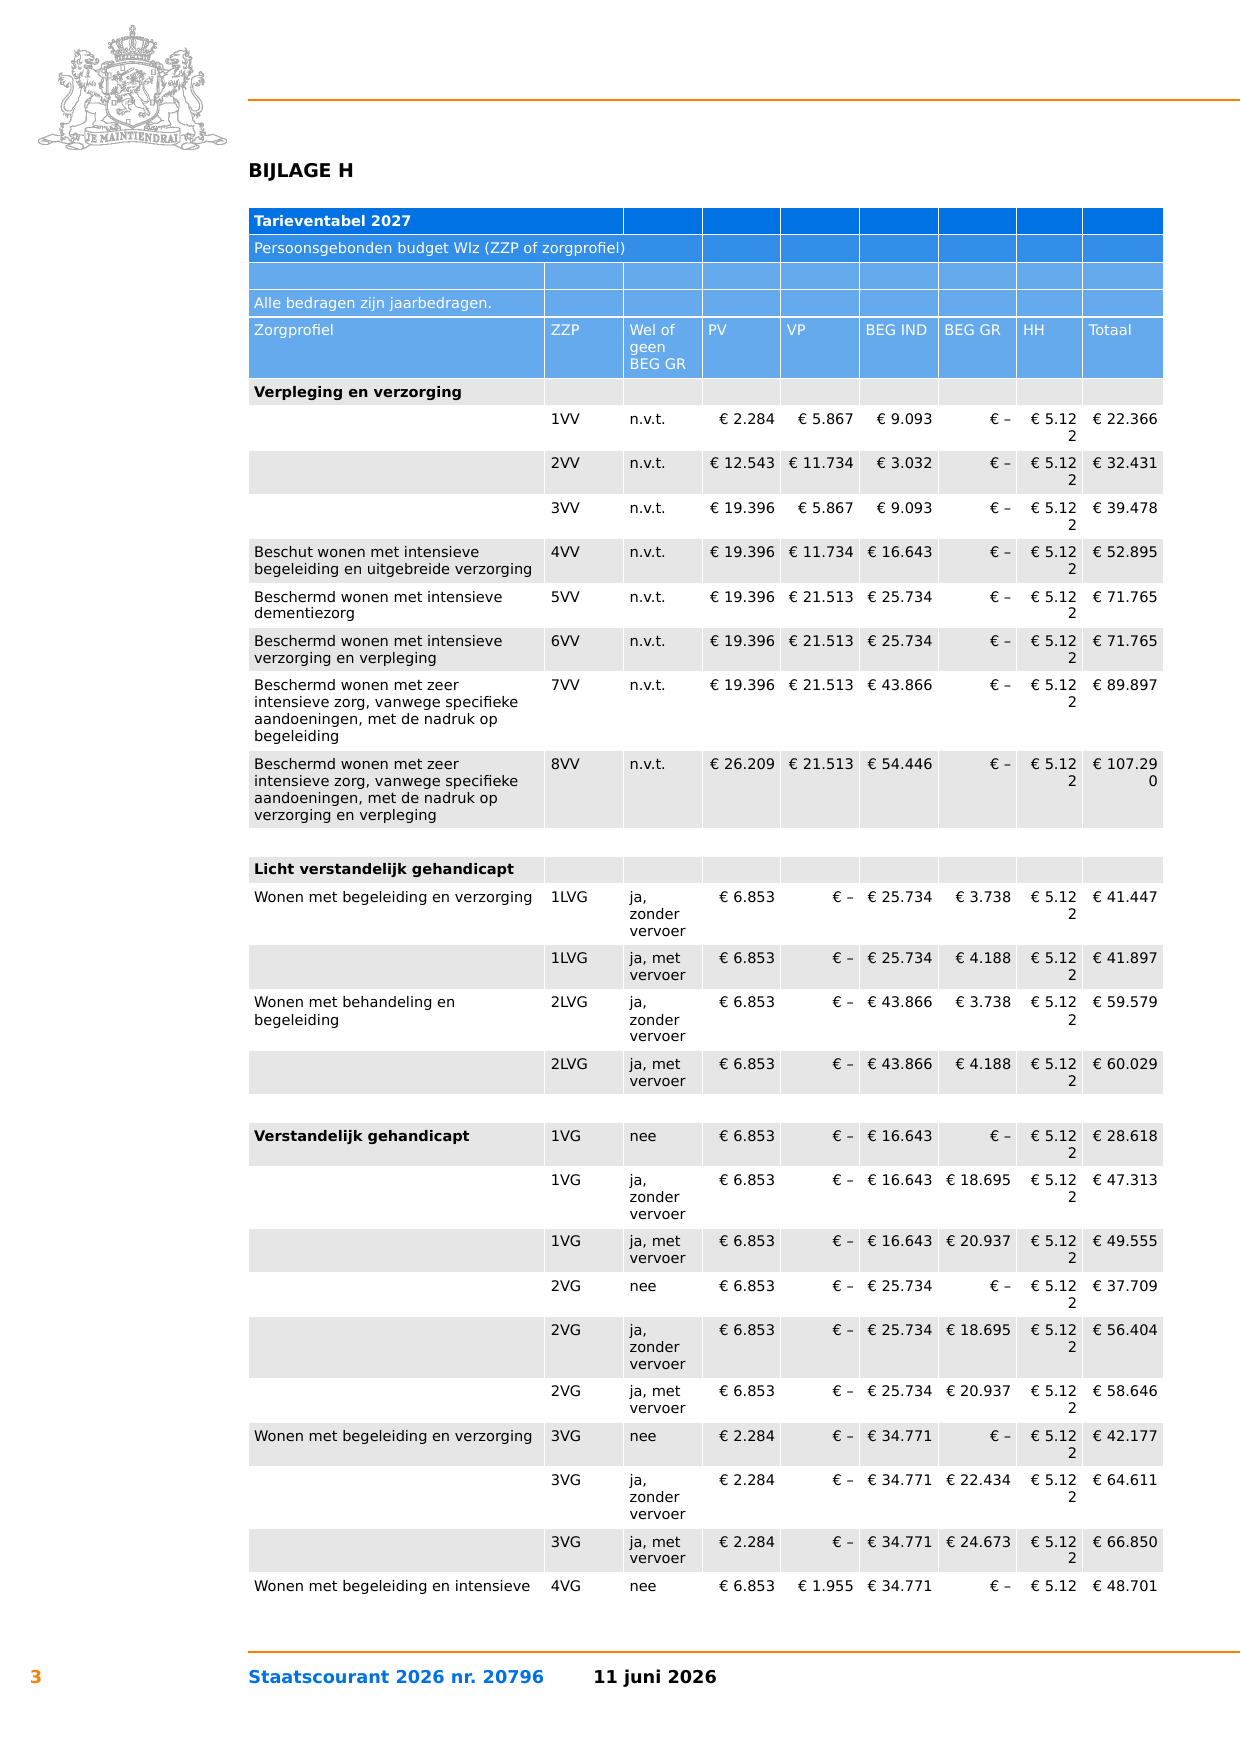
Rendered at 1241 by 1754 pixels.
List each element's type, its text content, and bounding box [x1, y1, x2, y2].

table_cell [624, 263, 702, 289]
table_cell 2LVG [545, 990, 623, 1050]
table_cell € 25.734 [860, 884, 938, 944]
table_cell € 16.643 [860, 1167, 938, 1227]
table_cell € 25.734 [860, 628, 938, 671]
table_cell € – [781, 1123, 859, 1166]
table_cell [1083, 235, 1163, 262]
table_cell ja, zonder vervoer [624, 1468, 702, 1528]
table_cell € 3.032 [860, 451, 938, 494]
table_cell Beschermd wonen met zeer intensieve zorg, vanwege specifieke aandoeningen, met de nadruk op begeleiding [249, 673, 544, 750]
table_header [624, 208, 702, 234]
table_cell ja, zonder vervoer [624, 990, 702, 1050]
table_cell [1083, 263, 1163, 289]
table_cell € – [939, 1123, 1016, 1166]
table_cell € 71.765 [1083, 584, 1163, 627]
table_cell [939, 379, 1016, 405]
table_cell € 6.853 [703, 990, 780, 1050]
table_cell € 5.122 [1017, 406, 1082, 449]
table_cell [703, 379, 780, 405]
table_cell € 107.290 [1083, 751, 1163, 828]
table_cell € – [939, 628, 1016, 671]
table_cell € 12.543 [703, 451, 780, 494]
table_cell 5VV [545, 584, 623, 627]
table_cell [860, 1095, 938, 1122]
table_cell € – [781, 1529, 859, 1572]
table_cell € 2.284 [703, 406, 780, 449]
table_cell € 5.122 [1017, 1317, 1082, 1378]
table_cell € 5.867 [781, 406, 859, 449]
table_cell € 47.313 [1083, 1167, 1163, 1227]
table_cell Beschermd wonen met intensieve verzorging en verpleging [249, 628, 544, 671]
table_cell ja, met vervoer [624, 1379, 702, 1422]
table_cell HH [1017, 318, 1082, 378]
table_cell [860, 379, 938, 405]
table_cell € 5.122 [1017, 1051, 1082, 1094]
table_cell Wonen met begeleiding en verzorging [249, 1423, 544, 1466]
table_cell [781, 379, 859, 405]
table_cell € 21.513 [781, 751, 859, 828]
table_cell € 37.709 [1083, 1273, 1163, 1316]
table_cell Totaal [1083, 318, 1163, 378]
table_cell € 1.955 [781, 1573, 859, 1599]
table_cell [939, 235, 1016, 262]
table_cell ja, met vervoer [624, 1051, 702, 1094]
table_cell € 5.122 [1017, 1468, 1082, 1528]
table_cell [624, 829, 702, 856]
table_cell € – [781, 1317, 859, 1378]
table_cell ja, met vervoer [624, 1229, 702, 1272]
table_cell [1017, 290, 1082, 316]
table_cell [1017, 235, 1082, 262]
table_cell ja, met vervoer [624, 1529, 702, 1572]
table_cell € 4.188 [939, 945, 1016, 989]
table_cell € 5.122 [1017, 1529, 1082, 1572]
table_cell € – [939, 751, 1016, 828]
table_cell € 5.122 [1017, 539, 1082, 583]
table_cell [939, 857, 1016, 883]
table_cell [545, 1095, 623, 1122]
table_cell ja, met vervoer [624, 945, 702, 989]
subtitle BIJLAGE H [248, 160, 1163, 182]
table_cell ja, zonder vervoer [624, 1317, 702, 1378]
table_cell € 6.853 [703, 945, 780, 989]
table_cell [1017, 1095, 1082, 1122]
table_cell [781, 1095, 859, 1122]
table_cell Persoonsgebonden budget Wlz (ZZP of zorgprofiel) [249, 235, 702, 262]
table_cell nee [624, 1423, 702, 1466]
table_cell € – [781, 1379, 859, 1422]
table_cell [703, 1095, 780, 1122]
table_cell € – [939, 673, 1016, 750]
table_cell € 11.734 [781, 539, 859, 583]
table_cell € 18.695 [939, 1167, 1016, 1227]
table_cell € 41.897 [1083, 945, 1163, 989]
table_cell [703, 857, 780, 883]
table_cell € 66.850 [1083, 1529, 1163, 1572]
table_cell [545, 263, 623, 289]
table_cell € 6.853 [703, 1273, 780, 1316]
table_cell € 43.866 [860, 1051, 938, 1094]
table_cell [249, 263, 544, 289]
table_cell € 2.284 [703, 1423, 780, 1466]
table_cell € 5.122 [1017, 884, 1082, 944]
table_cell PV [703, 318, 780, 378]
table_cell € – [939, 584, 1016, 627]
table_cell [1017, 829, 1082, 856]
table_cell € 2.284 [703, 1468, 780, 1528]
table_cell n.v.t. [624, 628, 702, 671]
table_cell n.v.t. [624, 673, 702, 750]
table_cell Alle bedragen zijn jaarbedragen. [249, 290, 544, 316]
table_cell [249, 1273, 544, 1316]
table_cell nee [624, 1123, 702, 1166]
table_cell [545, 829, 623, 856]
table_cell € 6.853 [703, 1229, 780, 1272]
table_header [703, 208, 780, 234]
table_cell [249, 945, 544, 989]
table_cell € 5.122 [1017, 584, 1082, 627]
table_cell [1083, 857, 1163, 883]
table_header [939, 208, 1016, 234]
table_cell Beschermd wonen met intensieve dementiezorg [249, 584, 544, 627]
table_cell [545, 290, 623, 316]
table_header [1017, 208, 1082, 234]
table_cell [1017, 857, 1082, 883]
table_cell [939, 1095, 1016, 1122]
table_cell [860, 235, 938, 262]
table_cell € 5.122 [1017, 1273, 1082, 1316]
table_cell € 6.853 [703, 1317, 780, 1378]
table_cell € 6.853 [703, 1167, 780, 1227]
table_cell € 25.734 [860, 1379, 938, 1422]
table_cell 2LVG [545, 1051, 623, 1094]
table_header [781, 208, 859, 234]
table_cell € – [781, 1229, 859, 1272]
table_cell Verstandelijk gehandicapt [249, 1123, 544, 1166]
picture [38, 25, 227, 150]
table_cell € 20.937 [939, 1229, 1016, 1272]
table_cell [703, 263, 780, 289]
table_cell € 19.396 [703, 628, 780, 671]
table_cell € 43.866 [860, 673, 938, 750]
table_cell € 5.12 [1017, 1573, 1082, 1599]
table_cell € 5.122 [1017, 1123, 1082, 1166]
table_cell € 6.853 [703, 1123, 780, 1166]
table_cell ja, zonder vervoer [624, 1167, 702, 1227]
table_cell € 24.673 [939, 1529, 1016, 1572]
table_cell € 9.093 [860, 495, 938, 538]
table_cell [249, 1167, 544, 1227]
table_cell € 2.284 [703, 1529, 780, 1572]
table_cell [860, 290, 938, 316]
table_cell € 5.122 [1017, 495, 1082, 538]
table_cell ZZP [545, 318, 623, 378]
table_cell € 42.177 [1083, 1423, 1163, 1466]
table_cell [860, 263, 938, 289]
table_cell € 34.771 [860, 1468, 938, 1528]
table_cell € – [939, 451, 1016, 494]
table_cell n.v.t. [624, 539, 702, 583]
table_cell [860, 857, 938, 883]
table_cell € 5.867 [781, 495, 859, 538]
table_cell € 28.618 [1083, 1123, 1163, 1166]
table_cell € 34.771 [860, 1423, 938, 1466]
table_cell € 49.555 [1083, 1229, 1163, 1272]
table_cell € 34.771 [860, 1529, 938, 1572]
table_header Tarieventabel 2027 [249, 208, 623, 234]
table_cell 3VV [545, 495, 623, 538]
table_cell € 89.897 [1083, 673, 1163, 750]
table_header [860, 208, 938, 234]
table_cell [249, 829, 544, 856]
table_cell 1VG [545, 1229, 623, 1272]
table_cell Wonen met begeleiding en intensieve [249, 1573, 544, 1599]
table_cell 8VV [545, 751, 623, 828]
table_cell Verpleging en verzorging [249, 379, 544, 405]
table_cell € 25.734 [860, 945, 938, 989]
table_cell 3VG [545, 1423, 623, 1466]
table_cell € – [939, 539, 1016, 583]
table_cell [249, 1468, 544, 1528]
table_cell € 54.446 [860, 751, 938, 828]
table_cell BEG GR [939, 318, 1016, 378]
table_cell 1VG [545, 1123, 623, 1166]
table_cell [781, 263, 859, 289]
table_cell [1017, 263, 1082, 289]
table_cell nee [624, 1273, 702, 1316]
table_cell [1017, 379, 1082, 405]
table_cell nee [624, 1573, 702, 1599]
table_cell 2VG [545, 1317, 623, 1378]
table_cell [545, 857, 623, 883]
table_cell € – [939, 495, 1016, 538]
table_cell € 3.738 [939, 990, 1016, 1050]
table_cell Zorgprofiel [249, 318, 544, 378]
table_cell € 16.643 [860, 1123, 938, 1166]
table_cell 1VV [545, 406, 623, 449]
table_cell Wonen met behandeling en begeleiding [249, 990, 544, 1050]
table_cell € 6.853 [703, 1379, 780, 1422]
table_cell € 19.396 [703, 495, 780, 538]
table_cell € 5.122 [1017, 945, 1082, 989]
table_cell [249, 1051, 544, 1094]
table_cell [781, 857, 859, 883]
table_cell 2VG [545, 1273, 623, 1316]
table_cell [703, 829, 780, 856]
table_cell [624, 857, 702, 883]
table_cell n.v.t. [624, 406, 702, 449]
table_cell € 6.853 [703, 884, 780, 944]
table_cell n.v.t. [624, 584, 702, 627]
table_cell [1083, 1095, 1163, 1122]
table_cell [781, 290, 859, 316]
table_cell € – [781, 1468, 859, 1528]
table_cell [545, 379, 623, 405]
table_cell [1083, 829, 1163, 856]
table_cell € 11.734 [781, 451, 859, 494]
table_cell [249, 1229, 544, 1272]
table_cell € – [781, 1273, 859, 1316]
table_cell [624, 379, 702, 405]
table_cell € 19.396 [703, 584, 780, 627]
table_cell € 21.513 [781, 673, 859, 750]
table_cell € – [939, 1573, 1016, 1599]
table_cell 3VG [545, 1468, 623, 1528]
table_cell € 3.738 [939, 884, 1016, 944]
table_cell € 5.122 [1017, 1229, 1082, 1272]
table_cell 4VV [545, 539, 623, 583]
table_cell € 25.734 [860, 584, 938, 627]
table_cell 1LVG [545, 884, 623, 944]
table_cell € – [781, 945, 859, 989]
table_cell [249, 1317, 544, 1378]
table_cell [624, 1095, 702, 1122]
table_cell € 41.447 [1083, 884, 1163, 944]
table_cell € 59.579 [1083, 990, 1163, 1050]
table_cell Beschermd wonen met zeer intensieve zorg, vanwege specifieke aandoeningen, met de nadruk op verzorging en verpleging [249, 751, 544, 828]
table_cell n.v.t. [624, 495, 702, 538]
table_cell 3VG [545, 1529, 623, 1572]
table_cell [1083, 290, 1163, 316]
table_cell € 4.188 [939, 1051, 1016, 1094]
table_cell [249, 406, 544, 449]
table_cell € 32.431 [1083, 451, 1163, 494]
table_cell € – [939, 1423, 1016, 1466]
table_cell € 5.122 [1017, 990, 1082, 1050]
table_cell € 6.853 [703, 1051, 780, 1094]
table_cell € – [781, 884, 859, 944]
table_cell € 18.695 [939, 1317, 1016, 1378]
table_cell 6VV [545, 628, 623, 671]
table_cell € 52.895 [1083, 539, 1163, 583]
table_cell ja, zonder vervoer [624, 884, 702, 944]
table_cell € 21.513 [781, 584, 859, 627]
table_cell € 6.853 [703, 1573, 780, 1599]
table_cell Wonen met begeleiding en verzorging [249, 884, 544, 944]
table_cell € 64.611 [1083, 1468, 1163, 1528]
table_cell 4VG [545, 1573, 623, 1599]
table_cell [939, 829, 1016, 856]
table_cell BEG IND [860, 318, 938, 378]
table_cell € 56.404 [1083, 1317, 1163, 1378]
table_cell € – [781, 1167, 859, 1227]
table_header [1083, 208, 1163, 234]
table_cell Licht verstandelijk gehandicapt [249, 857, 544, 883]
table_cell € 5.122 [1017, 451, 1082, 494]
table_cell Beschut wonen met intensieve begeleiding en uitgebreide verzorging [249, 539, 544, 583]
table_cell € – [939, 406, 1016, 449]
table_cell € 25.734 [860, 1273, 938, 1316]
table_cell 7VV [545, 673, 623, 750]
table_cell € 34.771 [860, 1573, 938, 1599]
table_cell € 60.029 [1083, 1051, 1163, 1094]
table_cell € 48.701 [1083, 1573, 1163, 1599]
table_cell € 26.209 [703, 751, 780, 828]
table_cell € 16.643 [860, 1229, 938, 1272]
table_cell € 19.396 [703, 539, 780, 583]
table_cell [249, 1529, 544, 1572]
table_cell € 39.478 [1083, 495, 1163, 538]
table_cell € 5.122 [1017, 1423, 1082, 1466]
table_cell € 22.434 [939, 1468, 1016, 1528]
table_cell € 19.396 [703, 673, 780, 750]
table_cell VP [781, 318, 859, 378]
table_cell 1VG [545, 1167, 623, 1227]
table_cell [249, 1379, 544, 1422]
table_cell € 25.734 [860, 1317, 938, 1378]
table_cell [249, 495, 544, 538]
table_cell [939, 263, 1016, 289]
table_cell € 21.513 [781, 628, 859, 671]
table_cell [703, 290, 780, 316]
table_cell [1083, 379, 1163, 405]
table_cell [860, 829, 938, 856]
table_cell € 71.765 [1083, 628, 1163, 671]
table_cell [624, 290, 702, 316]
table_cell € 22.366 [1083, 406, 1163, 449]
table_cell € 43.866 [860, 990, 938, 1050]
table_cell € – [781, 1051, 859, 1094]
table_cell [703, 235, 780, 262]
table_cell € 5.122 [1017, 751, 1082, 828]
table_cell [249, 451, 544, 494]
table_cell [781, 829, 859, 856]
table_cell € 5.122 [1017, 673, 1082, 750]
table_cell 2VV [545, 451, 623, 494]
table_cell € 5.122 [1017, 628, 1082, 671]
table_cell € 5.122 [1017, 1167, 1082, 1227]
table_cell [781, 235, 859, 262]
table_cell € – [939, 1273, 1016, 1316]
table_cell € 9.093 [860, 406, 938, 449]
table_cell 1LVG [545, 945, 623, 989]
table_cell € 5.122 [1017, 1379, 1082, 1422]
table_cell € – [781, 990, 859, 1050]
table_cell [939, 290, 1016, 316]
table_cell € 58.646 [1083, 1379, 1163, 1422]
table_cell n.v.t. [624, 751, 702, 828]
table_cell [249, 1095, 544, 1122]
table_cell Wel of geen BEG GR [624, 318, 702, 378]
table_cell € 20.937 [939, 1379, 1016, 1422]
table_cell € – [781, 1423, 859, 1466]
table_cell € 16.643 [860, 539, 938, 583]
table_cell n.v.t. [624, 451, 702, 494]
table_cell 2VG [545, 1379, 623, 1422]
